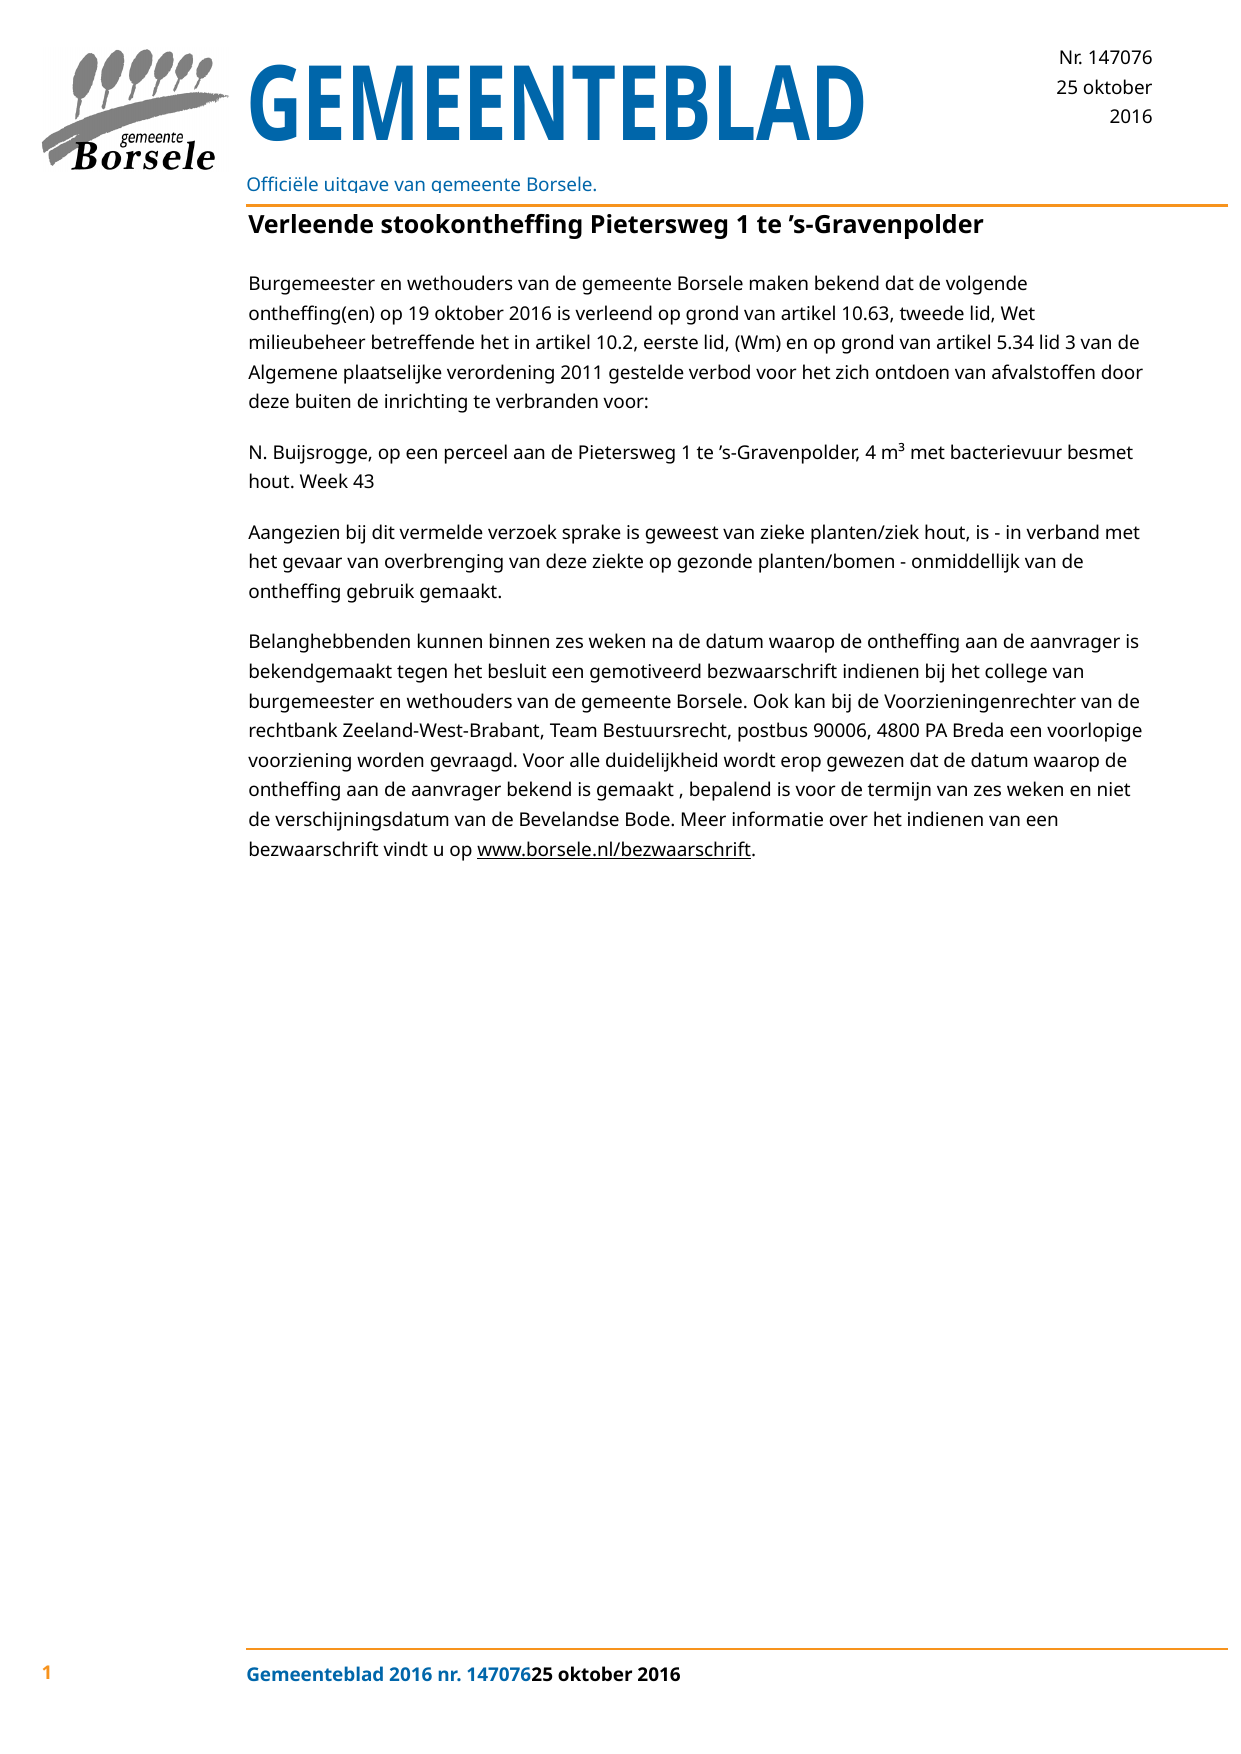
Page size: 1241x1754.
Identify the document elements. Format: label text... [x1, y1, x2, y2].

text Aangezien bij dit vermelde verzoek sprake is geweest van zieke planten/ziek hout, is - in verband met het gevaar van overbrenging van deze ziekte op gezonde planten/bomen - onmiddellijk van de ontheffing gebruik gemaakt. [248, 519, 1152, 604]
text Belanghebbenden kunnen binnen zes weken na de datum waarop de ontheffing aan de aanvrager is bekendgemaakt tegen het besluit een gemotiveerd bezwaarschrift indienen bij het college van burgemeester en wethouders van de gemeente Borsele. Ook kan bij de Voorzieningenrechter van de rechtbank Zeeland-West-Brabant, Team Bestuursrecht, postbus 90006, 4800 PA Breda een voorlopige voorziening worden gevraagd. Voor alle duidelijkheid wordt erop gewezen dat de datum waarop de ontheffing aan de aanvrager bekend is gemaakt , bepalend is voor de termijn van zes weken en niet de verschijningsdatum van de Bevelandse Bode. Meer informatie over het indienen van een bezwaarschrift vindt u op www.borsele.nl/bezwaarschrift. [248, 629, 1152, 861]
text N. Buijsrogge, op een perceel aan de Pietersweg 1 te ’s-Gravenpolder, 4 m³ met bacterievuur besmet hout. Week 43 [248, 439, 1152, 494]
text Verleende stookontheffing Pietersweg 1 te ’s-Gravenpolder [248, 207, 1152, 241]
picture [41, 47, 231, 172]
text Burgemeester en wethouders van de gemeente Borsele maken bekend dat de volgende ontheffing(en) op 19 oktober 2016 is verleend op grond van artikel 10.63, tweede lid, Wet milieubeheer betreffende het in artikel 10.2, eerste lid, (Wm) en op grond van artikel 5.34 lid 3 van de Algemene plaatselijke verordening 2011 gestelde verbod voor het zich ontdoen van afvalstoffen door deze buiten de inrichting te verbranden voor: [248, 270, 1152, 414]
